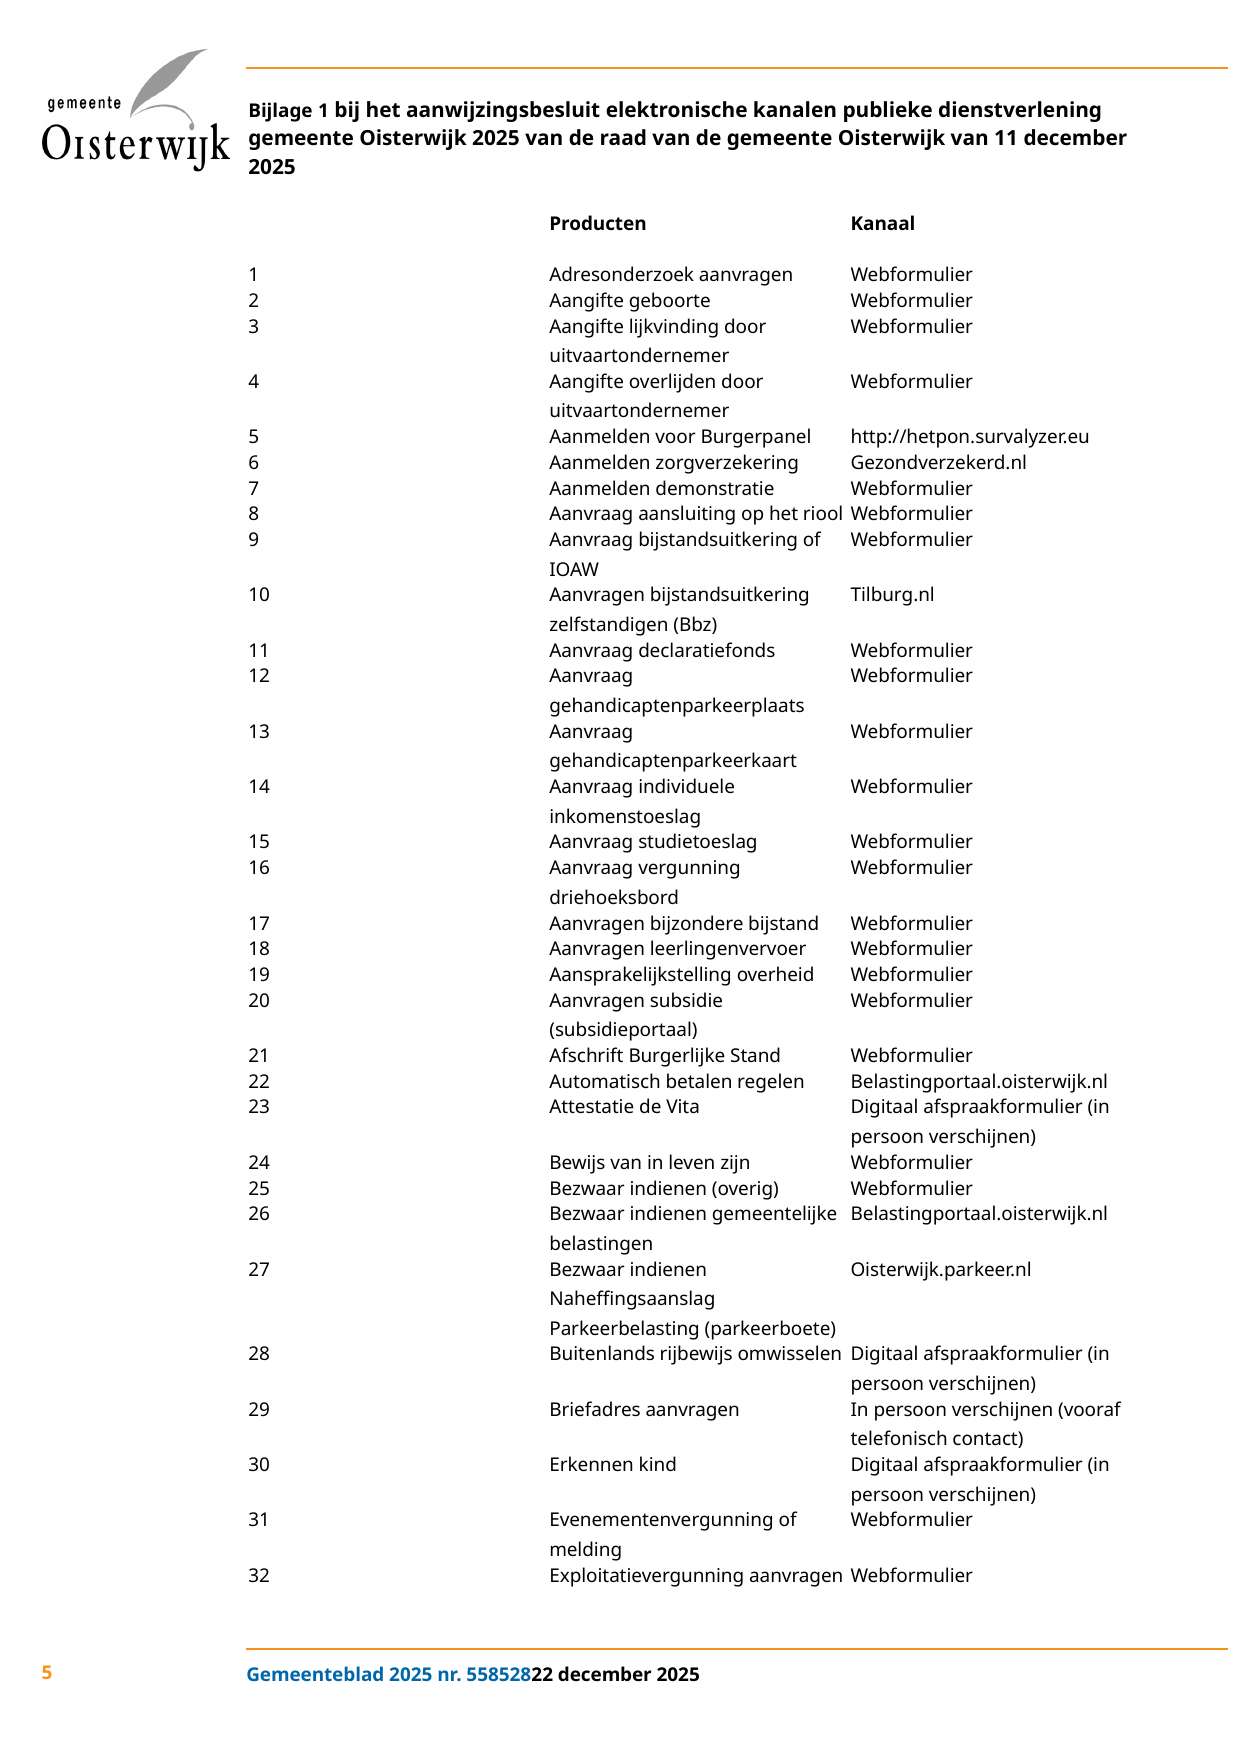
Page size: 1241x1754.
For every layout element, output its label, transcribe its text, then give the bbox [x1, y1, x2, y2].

table_cell Aanvraag gehandicaptenparkeerplaats [549, 663, 850, 718]
table_cell Webformulier [850, 475, 1152, 501]
table_cell Exploitatievergunning aanvragen [549, 1562, 850, 1588]
table_cell Webformulier [850, 501, 1152, 526]
picture [41, 47, 231, 172]
table_cell In persoon verschijnen (vooraf telefonisch contact) [850, 1396, 1152, 1451]
table_cell Aanvraag gehandicaptenparkeerkaart [549, 718, 850, 773]
table_cell [248, 236, 549, 261]
table_cell Oisterwijk.parkeer.nl [850, 1256, 1152, 1341]
table_cell 5 [248, 424, 549, 449]
table_cell 3 [248, 313, 549, 368]
table_cell Aansprakelijkstelling overheid [549, 961, 850, 987]
table_cell Webformulier [850, 961, 1152, 987]
table_cell 16 [248, 854, 549, 910]
table_cell Webformulier [850, 910, 1152, 935]
table_cell Briefadres aanvragen [549, 1396, 850, 1451]
table_cell Aanvragen subsidie (subsidieportaal) [549, 987, 850, 1042]
table_cell 20 [248, 987, 549, 1042]
table_cell Aanvraag studietoeslag [549, 829, 850, 854]
table_cell Digitaal afspraakformulier (in persoon verschijnen) [850, 1341, 1152, 1396]
table_cell 17 [248, 910, 549, 935]
table_cell 28 [248, 1341, 549, 1396]
table_cell 19 [248, 961, 549, 987]
table_cell Aanmelden demonstratie [549, 475, 850, 501]
table_cell [549, 236, 850, 261]
table_cell 27 [248, 1256, 549, 1341]
table_cell Bewijs van in leven zijn [549, 1149, 850, 1175]
table_cell 10 [248, 582, 549, 637]
table_cell Buitenlands rijbewijs omwisselen [549, 1341, 850, 1396]
table_cell Aanvragen leerlingenvervoer [549, 935, 850, 961]
table_cell Afschrift Burgerlijke Stand [549, 1042, 850, 1068]
table_cell Webformulier [850, 663, 1152, 718]
table_cell Aanvraag bijstandsuitkering of IOAW [549, 526, 850, 582]
table_cell 18 [248, 935, 549, 961]
table_cell 29 [248, 1396, 549, 1451]
table_cell Attestatie de Vita [549, 1094, 850, 1149]
table_cell Aanvraag individuele inkomenstoeslag [549, 773, 850, 829]
table_cell 32 [248, 1562, 549, 1588]
text Bijlage 1 bij het aanwijzingsbesluit elektronische kanalen publieke dienstverlening gemeente Oisterwijk 2025 van de raad van de gemeente Oisterwijk van 11 december 2025 [248, 95, 1152, 180]
table_cell Webformulier [850, 368, 1152, 423]
table_cell Automatisch betalen regelen [549, 1068, 850, 1094]
table_cell Webformulier [850, 1175, 1152, 1200]
table_cell Belastingportaal.oisterwijk.nl [850, 1200, 1152, 1256]
table_cell Erkennen kind [549, 1451, 850, 1507]
table_cell Aanvragen bijzondere bijstand [549, 910, 850, 935]
table_cell 6 [248, 449, 549, 475]
table_header Producten [549, 210, 850, 236]
table_cell Aanvraag vergunning driehoeksbord [549, 854, 850, 910]
table_cell Gezondverzekerd.nl [850, 449, 1152, 475]
table_cell Webformulier [850, 1562, 1152, 1588]
table_header [248, 210, 549, 236]
table_cell Adresonderzoek aanvragen [549, 261, 850, 287]
table_cell Digitaal afspraakformulier (in persoon verschijnen) [850, 1094, 1152, 1149]
table_cell Webformulier [850, 287, 1152, 313]
table_cell Aanmelden zorgverzekering [549, 449, 850, 475]
table_cell Webformulier [850, 987, 1152, 1042]
table_cell Aanvraag declaratiefonds [549, 637, 850, 663]
table_cell 9 [248, 526, 549, 582]
table_cell Aangifte geboorte [549, 287, 850, 313]
table_cell Webformulier [850, 718, 1152, 773]
table_cell 25 [248, 1175, 549, 1200]
table_cell 22 [248, 1068, 549, 1094]
table_cell Aanvraag aansluiting op het riool [549, 501, 850, 526]
table_cell 21 [248, 1042, 549, 1068]
table_cell Evenementenvergunning of melding [549, 1507, 850, 1562]
table_cell 2 [248, 287, 549, 313]
table_cell Aangifte overlijden door uitvaartondernemer [549, 368, 850, 423]
table_cell 1 [248, 261, 549, 287]
table_cell Webformulier [850, 313, 1152, 368]
table_cell Webformulier [850, 1042, 1152, 1068]
table_cell 23 [248, 1094, 549, 1149]
table_cell Bezwaar indienen (overig) [549, 1175, 850, 1200]
table_cell Webformulier [850, 854, 1152, 910]
table_cell 11 [248, 637, 549, 663]
table_cell Aangifte lijkvinding door uitvaartondernemer [549, 313, 850, 368]
table_cell [850, 236, 1152, 261]
table_cell Aanvragen bijstandsuitkering zelfstandigen (Bbz) [549, 582, 850, 637]
table_cell 15 [248, 829, 549, 854]
table_cell 12 [248, 663, 549, 718]
table_cell Belastingportaal.oisterwijk.nl [850, 1068, 1152, 1094]
table_cell Bezwaar indienen gemeentelijke belastingen [549, 1200, 850, 1256]
table_cell Webformulier [850, 261, 1152, 287]
table_cell 8 [248, 501, 549, 526]
table_cell Webformulier [850, 637, 1152, 663]
table_cell Bezwaar indienen Naheffingsaanslag Parkeerbelasting (parkeerboete) [549, 1256, 850, 1341]
table_cell Digitaal afspraakformulier (in persoon verschijnen) [850, 1451, 1152, 1507]
table_cell 24 [248, 1149, 549, 1175]
table_cell 14 [248, 773, 549, 829]
table_header Kanaal [850, 210, 1152, 236]
table_cell Aanmelden voor Burgerpanel [549, 424, 850, 449]
table_cell 30 [248, 1451, 549, 1507]
table_cell Webformulier [850, 1507, 1152, 1562]
table_cell http://hetpon.survalyzer.eu [850, 424, 1152, 449]
table_cell 26 [248, 1200, 549, 1256]
table_cell Webformulier [850, 829, 1152, 854]
table_cell Webformulier [850, 935, 1152, 961]
table_cell 7 [248, 475, 549, 501]
table_cell Webformulier [850, 1149, 1152, 1175]
table_cell 31 [248, 1507, 549, 1562]
table_cell Webformulier [850, 526, 1152, 582]
table_cell 4 [248, 368, 549, 423]
table_cell Tilburg.nl [850, 582, 1152, 637]
table_cell Webformulier [850, 773, 1152, 829]
table_cell 13 [248, 718, 549, 773]
